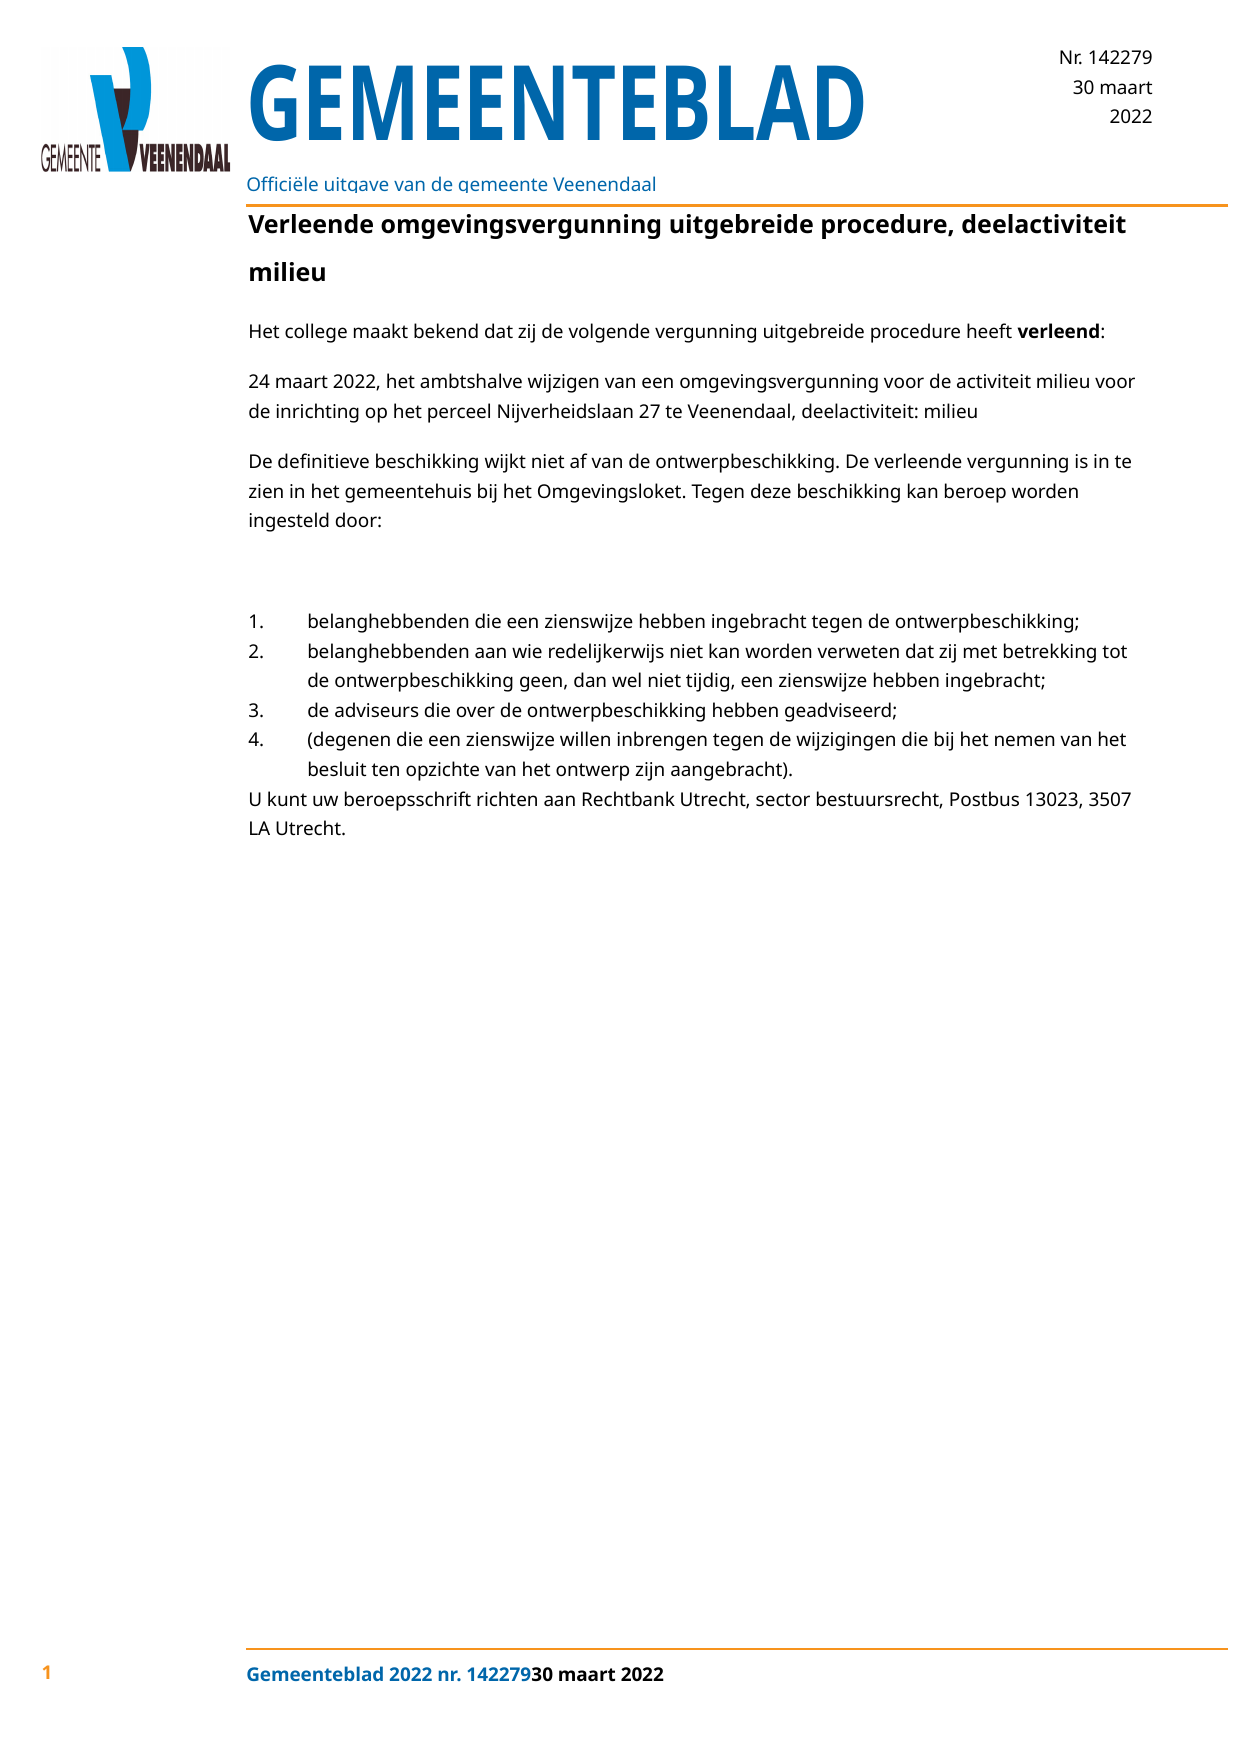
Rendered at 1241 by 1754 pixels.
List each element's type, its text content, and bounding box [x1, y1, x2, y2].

list belanghebbenden aan wie redelijkerwijs niet kan worden verweten dat zij met betrekking tot de ontwerpbeschikking geen, dan wel niet tijdig, een zienswijze hebben ingebracht; [248, 638, 1152, 693]
text U kunt uw beroepsschrift richten aan Rechtbank Utrecht, sector bestuursrecht, Postbus 13023, 3507 LA Utrecht. [248, 786, 1152, 841]
list de adviseurs die over de ontwerpbeschikking hebben geadviseerd; [248, 697, 1152, 723]
picture [41, 47, 130, 172]
list belanghebbenden die een zienswijze hebben ingebracht tegen de ontwerpbeschikking; [248, 608, 1152, 634]
text Het college maakt bekend dat zij de volgende vergunning uitgebreide procedure heeft verleend: [248, 318, 1152, 344]
picture [123, 47, 231, 172]
text De definitieve beschikking wijkt niet af van de ontwerpbeschikking. De verleende vergunning is in te zien in het gemeentehuis bij het Omgevingsloket. Tegen deze beschikking kan beroep worden ingesteld door: [248, 448, 1152, 533]
text Verleende omgevingsvergunning uitgebreide procedure, deelactiviteit milieu [248, 207, 1152, 288]
text 24 maart 2022, het ambtshalve wijzigen van een omgevingsvergunning voor de activiteit milieu voor de inrichting op het perceel Nijverheidslaan 27 te Veenendaal, deelactiviteit: milieu [248, 368, 1152, 424]
list (degenen die een zienswijze willen inbrengen tegen de wijzigingen die bij het nemen van het besluit ten opzichte van het ontwerp zijn aangebracht). [248, 727, 1152, 782]
